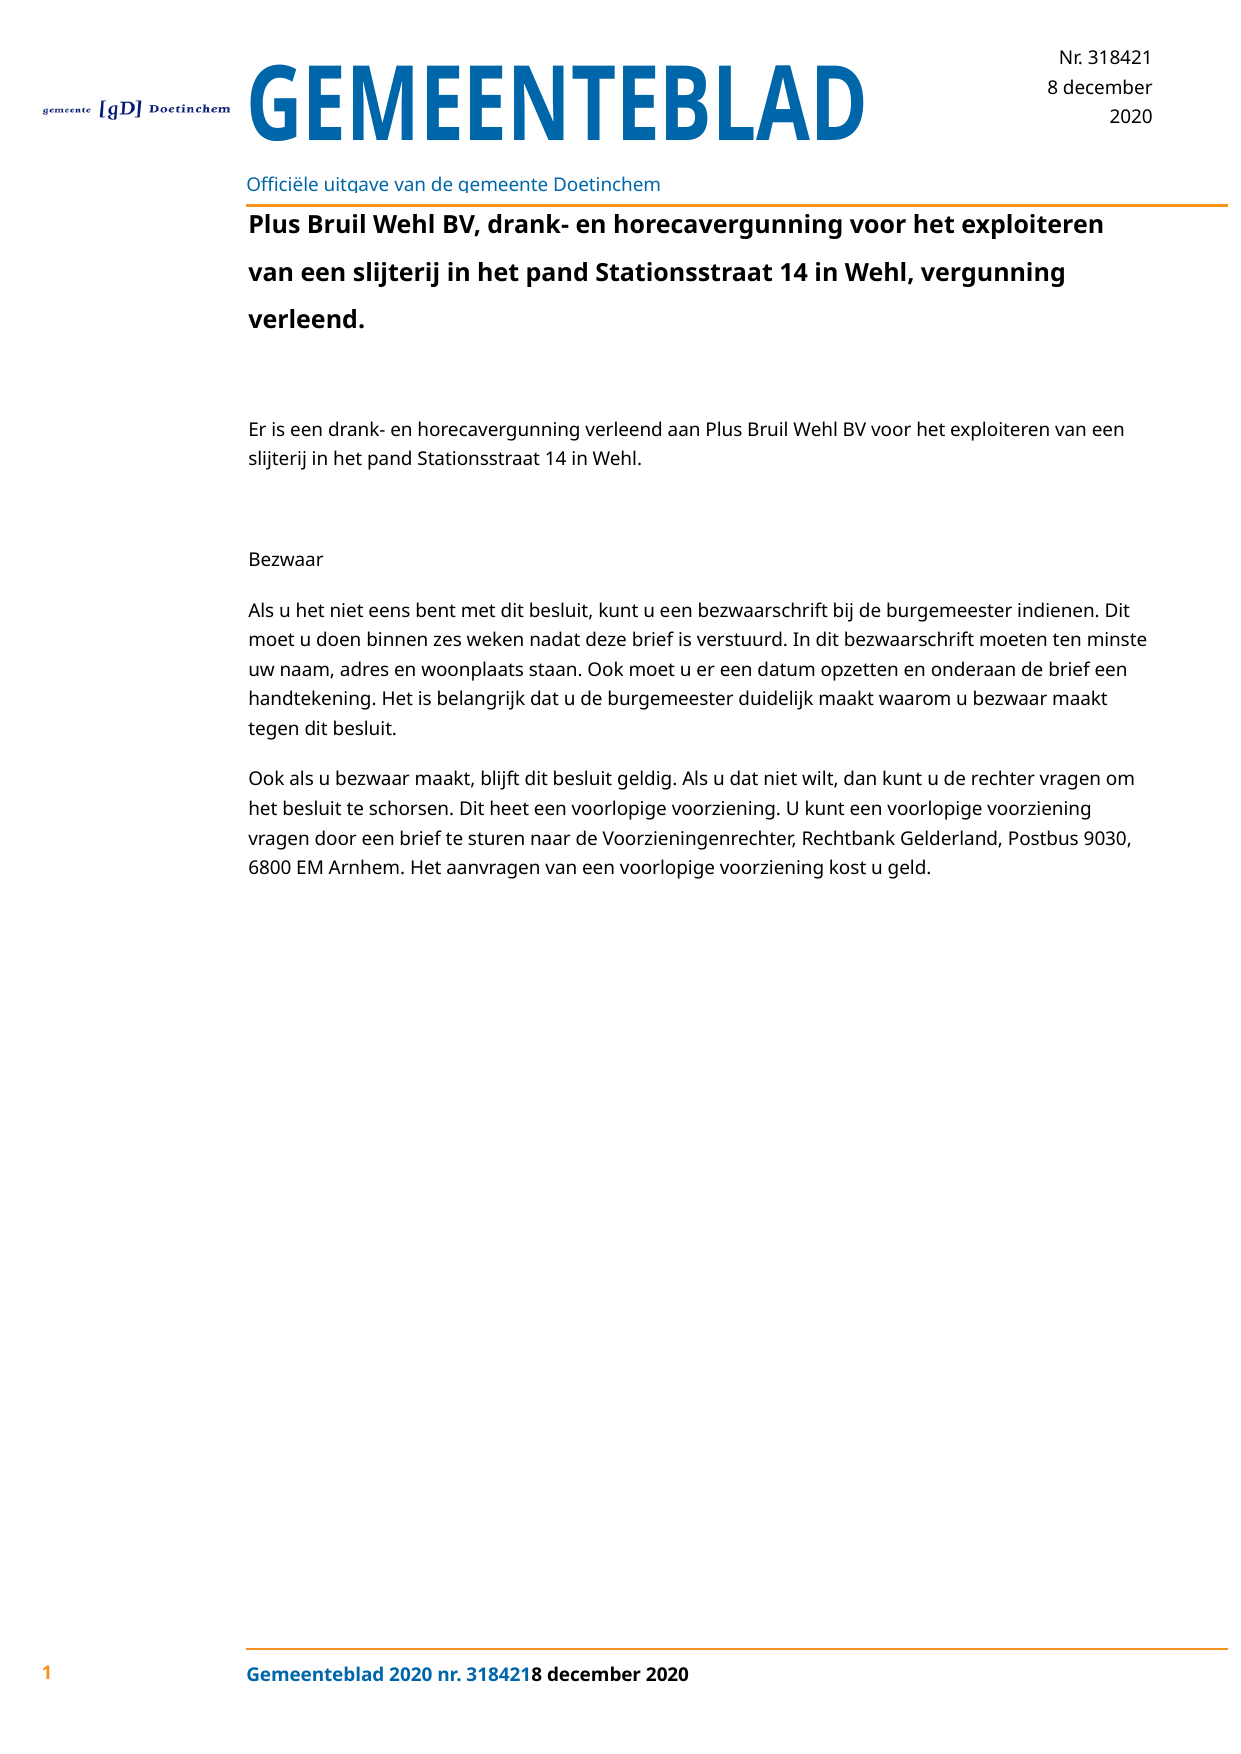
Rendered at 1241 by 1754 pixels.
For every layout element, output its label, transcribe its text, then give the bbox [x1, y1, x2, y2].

text Bezwaar [248, 546, 1152, 572]
text Er is een drank- en horecavergunning verleend aan Plus Bruil Wehl BV voor het exploiteren van een slijterij in het pand Stationsstraat 14 in Wehl. [248, 416, 1152, 471]
picture [41, 47, 231, 172]
text Ook als u bezwaar maakt, blijft dit besluit geldig. Als u dat niet wilt, dan kunt u de rechter vragen om het besluit te schorsen. Dit heet een voorlopige voorziening. U kunt een voorlopige voorziening vragen door een brief te sturen naar de Voorzieningenrechter, Rechtbank Gelderland, Postbus 9030, 6800 EM Arnhem. Het aanvragen van een voorlopige voorziening kost u geld. [248, 766, 1152, 880]
text Als u het niet eens bent met dit besluit, kunt u een bezwaarschrift bij de burgemeester indienen. Dit moet u doen binnen zes weken nadat deze brief is verstuurd. In dit bezwaarschrift moeten ten minste uw naam, adres en woonplaats staan. Ook moet u er een datum opzetten en onderaan de brief een handtekening. Het is belangrijk dat u de burgemeester duidelijk maakt waarom u bezwaar maakt tegen dit besluit. [248, 597, 1152, 741]
text Plus Bruil Wehl BV, drank- en horecavergunning voor het exploiteren van een slijterij in het pand Stationsstraat 14 in Wehl, vergunning verleend. [248, 207, 1152, 336]
